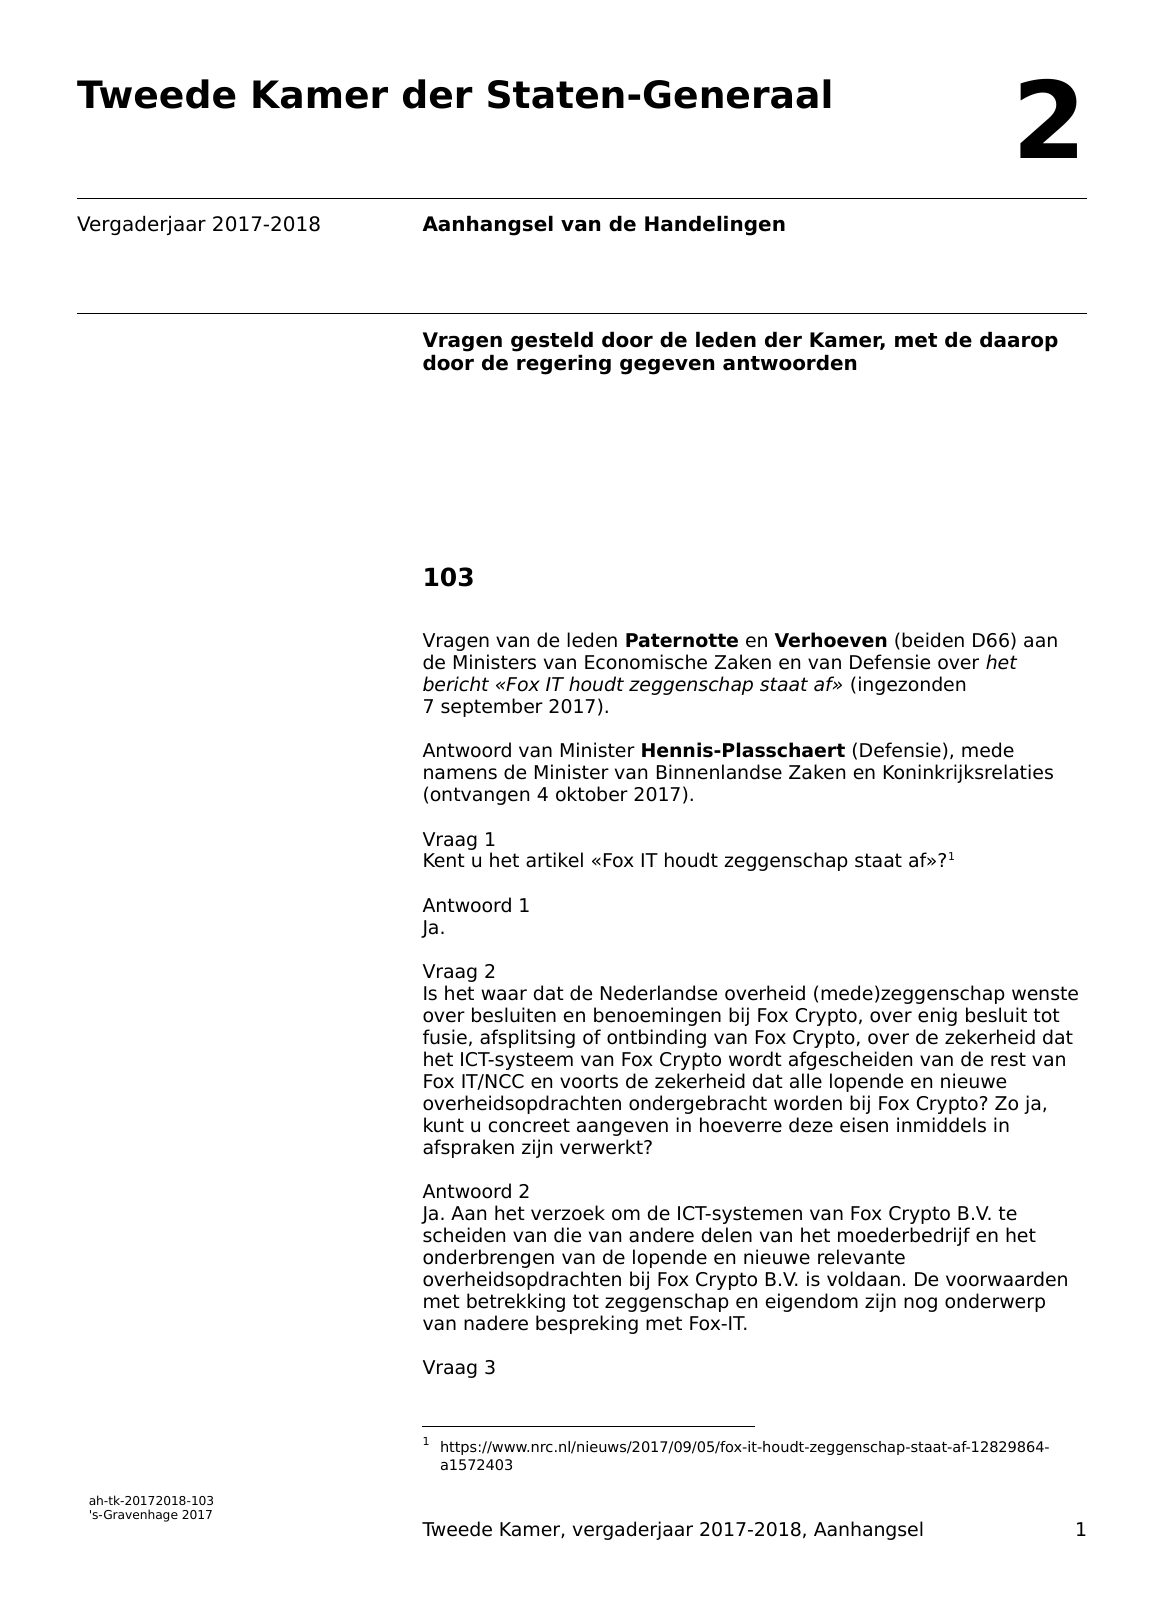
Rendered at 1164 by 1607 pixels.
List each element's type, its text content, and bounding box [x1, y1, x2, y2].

table_cell [77, 314, 422, 375]
table_header Tweede Kamer der Staten-Generaal [77, 59, 886, 198]
text 's-Gravenhage 2017 [88, 1508, 323, 1522]
text Vraag 1 [422, 828, 1087, 850]
table_cell Vergaderjaar 2017-2018 [77, 199, 422, 313]
text Ja. [422, 917, 1087, 938]
text Is het waar dat de Nederlandse overheid (mede)zeggenschap wenste over besluiten en benoemingen bij Fox Crypto, over enig besluit tot fusie, afsplitsing of ontbinding van Fox Crypto, over de zekerheid dat het ICT-systeem van Fox Crypto wordt afgescheiden van de rest van Fox IT/NCC en voorts de zekerheid dat alle lopende en nieuwe overheidsopdrachten ondergebracht worden bij Fox Crypto? Zo ja, kunt u concreet aangeven in hoeverre deze eisen inmiddels in afspraken zijn verwerkt? [422, 983, 1087, 1158]
text Ja. Aan het verzoek om de ICT-systemen van Fox Crypto B.V. te scheiden van die van andere delen van het moederbedrijf en het onderbrengen van de lopende en nieuwe relevante overheidsopdrachten bij Fox Crypto B.V. is voldaan. De voorwaarden met betrekking tot zeggenschap en eigendom zijn nog onderwerp van nadere bespreking met Fox-IT. [422, 1203, 1087, 1334]
text https://www.nrc.nl/nieuws/2017/09/05/fox-it-houdt-zeggenschap-staat-af-12829864-a1572403 [422, 1435, 1087, 1474]
table_header 2 [886, 59, 1087, 198]
text Kent u het artikel «Fox IT houdt zeggenschap staat af»? [422, 850, 1087, 872]
text ah-tk-20172018-103 [88, 1494, 323, 1508]
table_cell Aanhangsel van de Handelingen [422, 199, 1087, 313]
table_cell Vragen gesteld door de leden der Kamer, met de daarop door de regering gegeven antwoorden [422, 314, 1087, 375]
text 103 [422, 563, 1087, 592]
text Vragen van de leden Paternotte en Verhoeven (beiden D66) aan de Ministers van Economische Zaken en van Defensie over het bericht «Fox IT houdt zeggenschap staat af» (ingezonden 7 september 2017). [422, 630, 1087, 718]
text Vraag 2 [422, 961, 1087, 983]
text Antwoord 2 [422, 1181, 1087, 1203]
text Antwoord 1 [422, 894, 1087, 917]
text Antwoord van Minister Hennis-Plasschaert (Defensie), mede namens de Minister van Binnenlandse Zaken en Koninkrijksrelaties (ontvangen 4 oktober 2017). [422, 740, 1087, 806]
text Vraag 3 [422, 1357, 1087, 1379]
